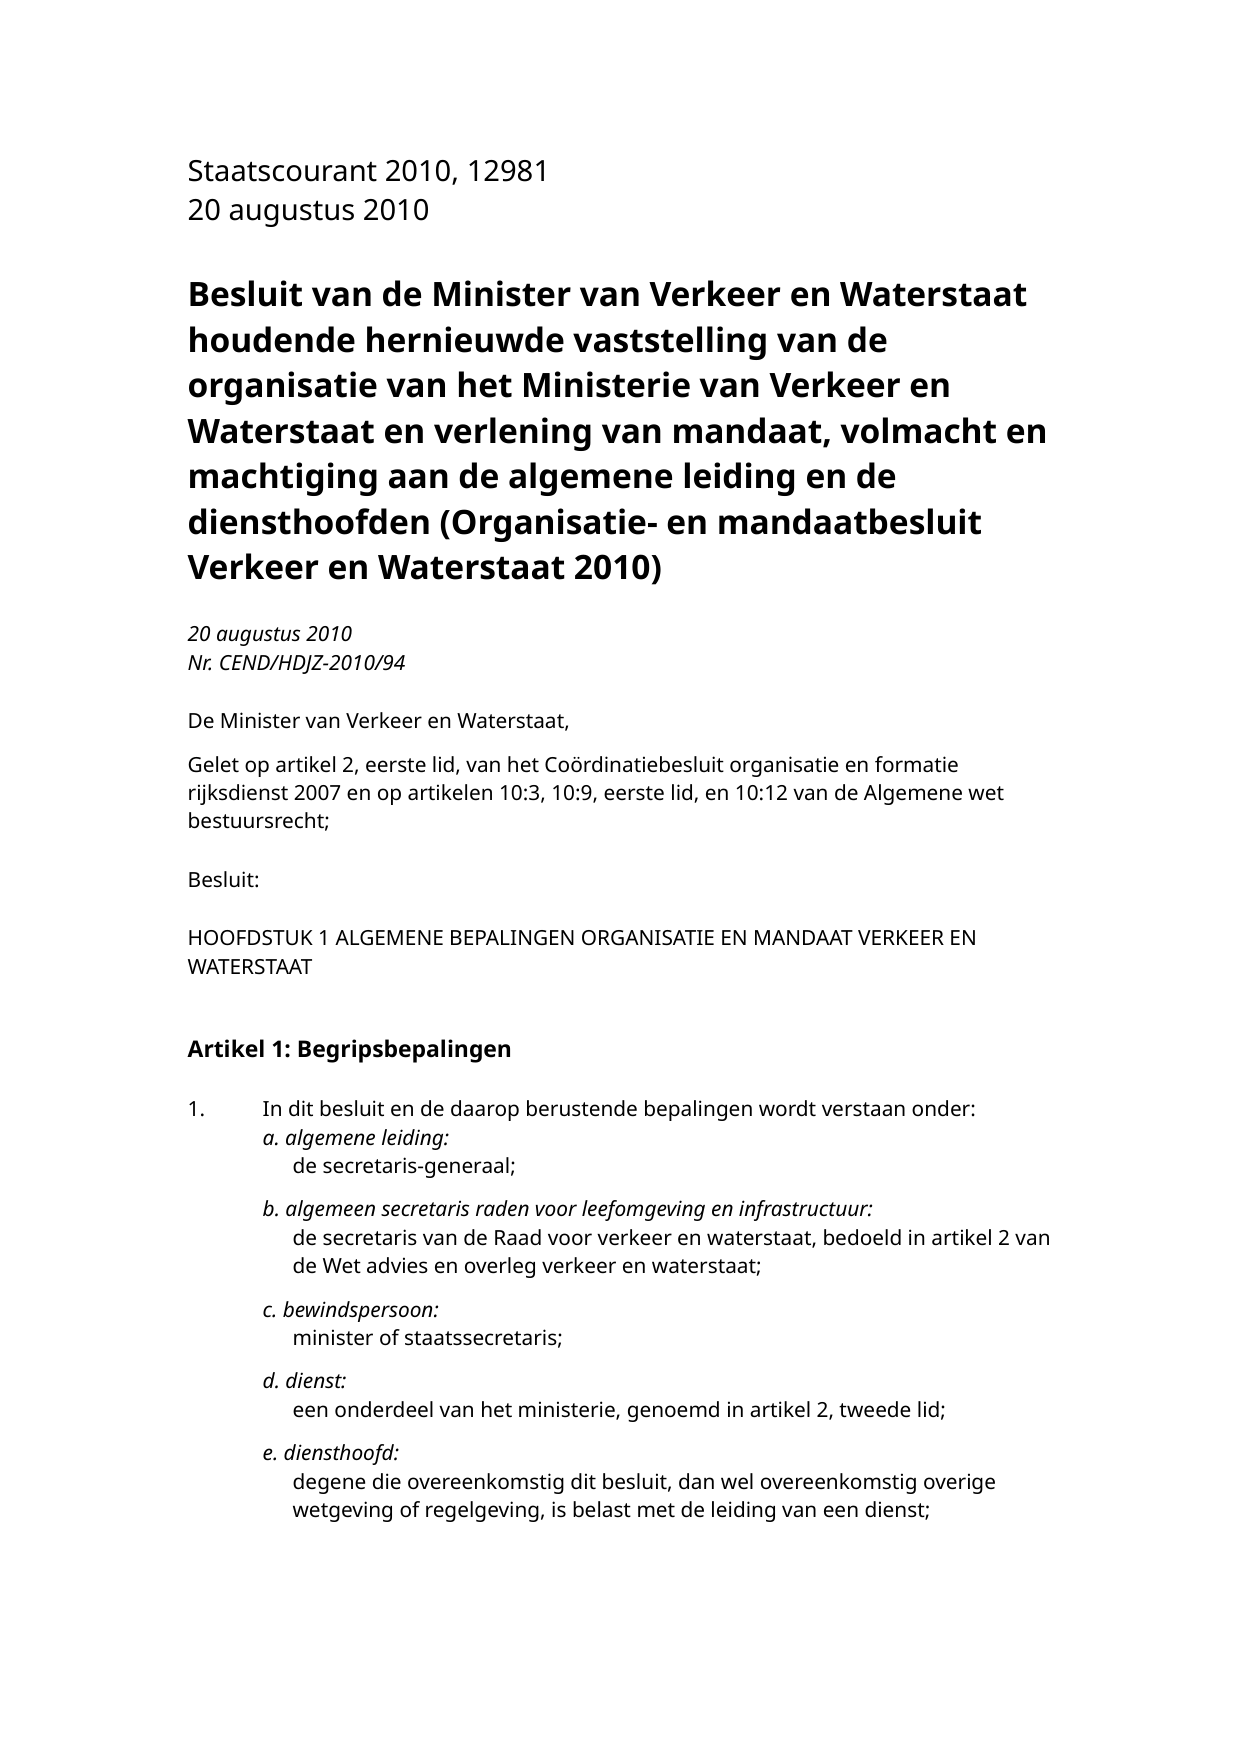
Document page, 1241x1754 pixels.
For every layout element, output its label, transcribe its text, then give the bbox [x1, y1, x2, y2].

text Besluit: [187, 865, 1053, 893]
list a. algemene leiding: [187, 1123, 1053, 1151]
list de secretaris-generaal; [217, 1151, 1053, 1179]
list b. algemeen secretaris raden voor leefomgeving en infrastructuur: [187, 1194, 1053, 1223]
text 20 augustus 2010 [187, 190, 1053, 229]
text Staatscourant 2010, 12981 [187, 150, 1053, 190]
list een onderdeel van het ministerie, genoemd in artikel 2, tweede lid; [217, 1395, 1053, 1423]
subtitle HOOFDSTUK 1 ALGEMENE BEPALINGEN ORGANISATIE EN MANDAAT VERKEER EN WATERSTAAT [187, 923, 1053, 980]
text 20 augustus 2010 [187, 619, 1053, 648]
list degene die overeenkomstig dit besluit, dan wel overeenkomstig overige wetgeving of regelgeving, is belast met de leiding van een dienst; [217, 1467, 1053, 1524]
list d. dienst: [187, 1367, 1053, 1395]
subtitle Artikel 1: Begripsbepalingen [187, 1033, 1053, 1064]
text De Minister van Verkeer en Waterstaat, [187, 706, 1053, 735]
list e. diensthoofd: [187, 1438, 1053, 1467]
text Nr. CEND/HDJZ-2010/94 [187, 648, 1053, 676]
subtitle Besluit van de Minister van Verkeer en Waterstaat houdende hernieuwde vaststelling van de organisatie van het Ministerie van Verkeer en Waterstaat en verlening van mandaat, volmacht en machtiging aan de algemene leiding en de diensthoofden (Organisatie- en mandaatbesluit Verkeer en Waterstaat 2010) [187, 271, 1053, 589]
text Gelet op artikel 2, eerste lid, van het Coördinatiebesluit organisatie en formatie rijksdienst 2007 en op artikelen 10:3, 10:9, eerste lid, en 10:12 van de Algemene wet bestuursrecht; [187, 750, 1053, 835]
list In dit besluit en de daarop berustende bepalingen wordt verstaan onder: [187, 1094, 1053, 1123]
list c. bewindspersoon: [187, 1295, 1053, 1323]
list minister of staatssecretaris; [217, 1323, 1053, 1352]
list de secretaris van de Raad voor verkeer en waterstaat, bedoeld in artikel 2 van de Wet advies en overleg verkeer en waterstaat; [217, 1223, 1053, 1280]
